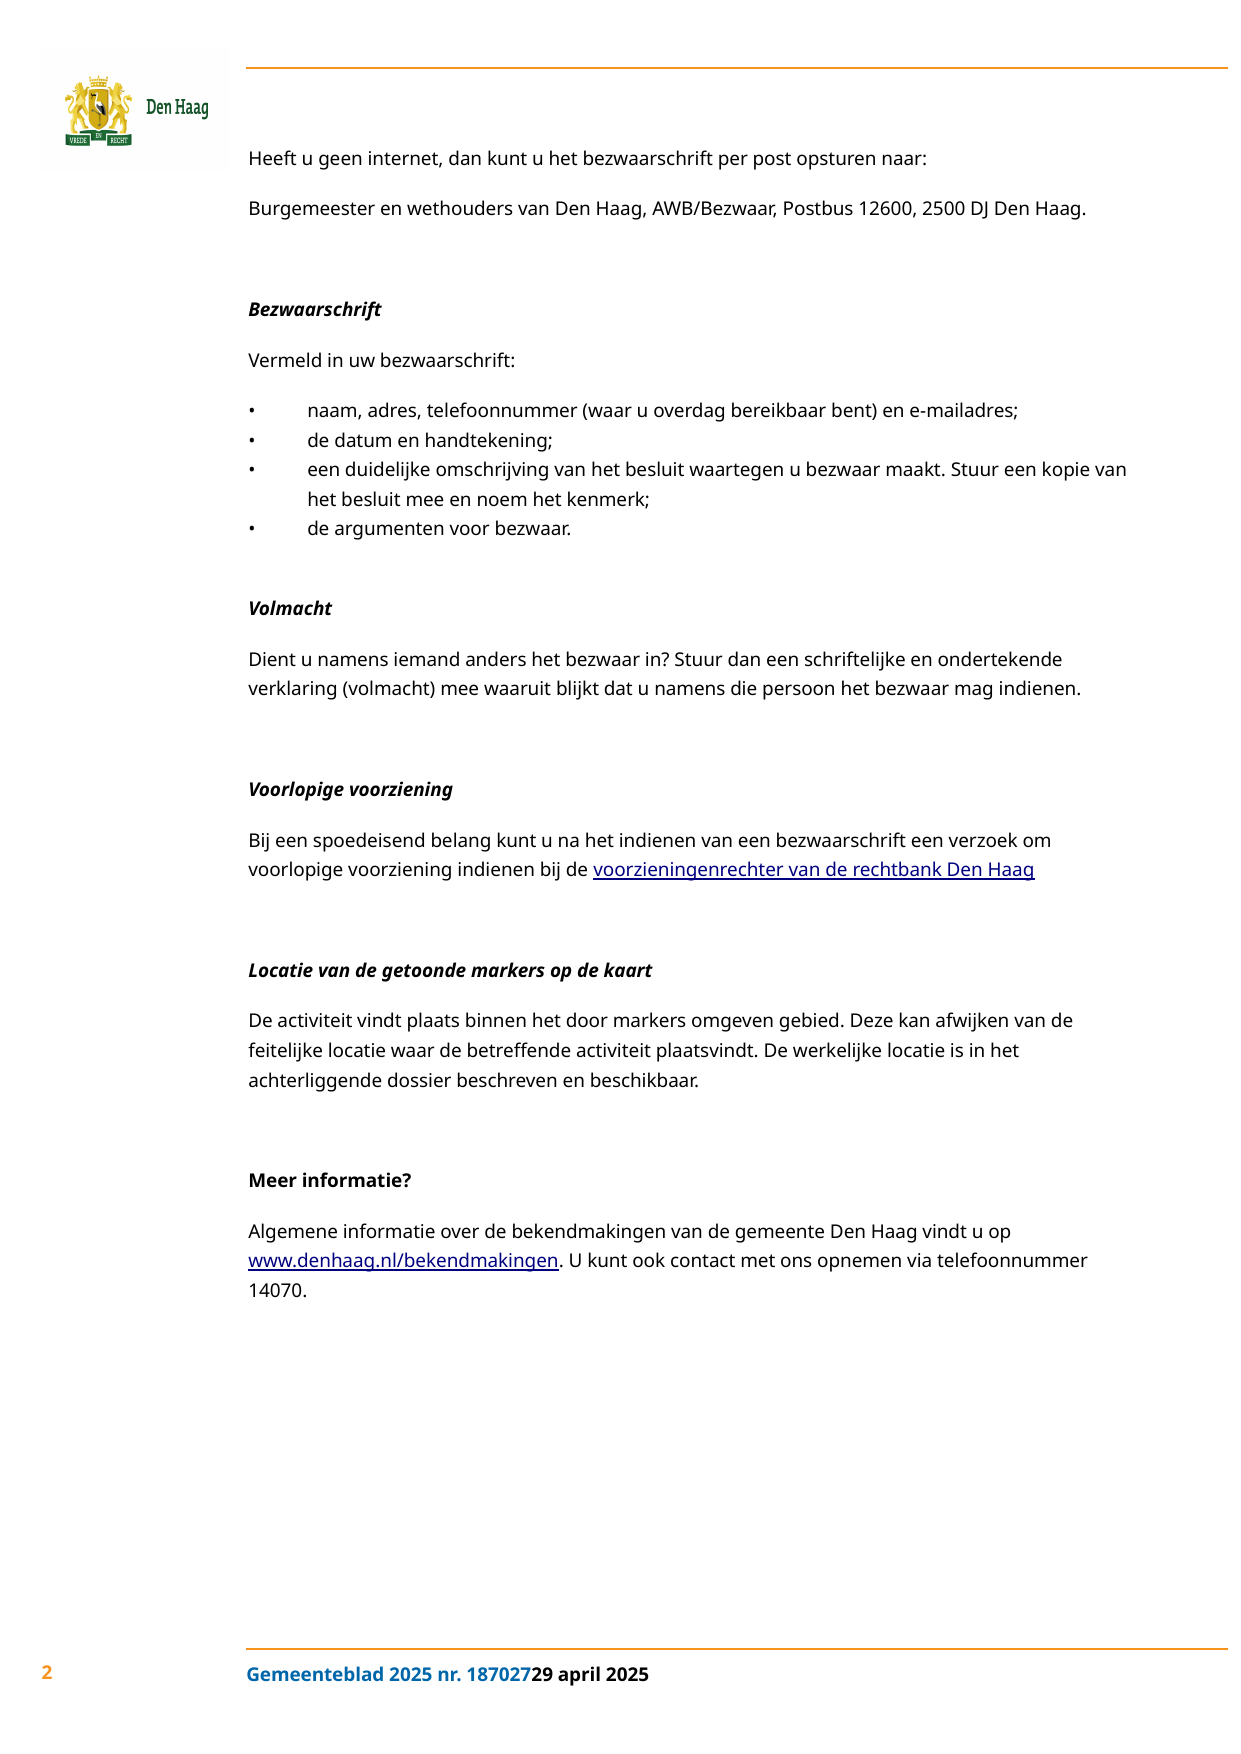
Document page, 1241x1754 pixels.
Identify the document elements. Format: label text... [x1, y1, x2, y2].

list een duidelijke omschrijving van het besluit waartegen u bezwaar maakt. Stuur een kopie van het besluit mee en noem het kenmerk; [248, 456, 1152, 512]
text Burgemeester en wethouders van Den Haag, AWB/Bezwaar, Postbus 12600, 2500 DJ Den Haag. [248, 196, 1152, 221]
text Meer informatie? [248, 1168, 1152, 1193]
text Voorlopige voorziening [248, 776, 1152, 802]
list de datum en handtekening; [248, 427, 1152, 453]
text De activiteit vindt plaats binnen het door markers omgeven gebied. Deze kan afwijken van de feitelijke locatie waar de betreffende activiteit plaatsvindt. De werkelijke locatie is in het achterliggende dossier beschreven en beschikbaar. [248, 1008, 1152, 1093]
text Vermeld in uw bezwaarschrift: [248, 347, 1152, 373]
text Algemene informatie over de bekendmakingen van de gemeente Den Haag vindt u op www.denhaag.nl/bekendmakingen. U kunt ook contact met ons opnemen via telefoonnummer 14070. [248, 1218, 1152, 1303]
text Volmacht [248, 596, 1152, 621]
list naam, adres, telefoonnummer (waar u overdag bereikbaar bent) en e-mailadres; [248, 397, 1152, 423]
list de argumenten voor bezwaar. [248, 516, 1152, 541]
text Bezwaarschrift [248, 296, 1152, 322]
text Bij een spoedeisend belang kunt u na het indienen van een bezwaarschrift een verzoek om voorlopige voorziening indienen bij de voorzieningenrechter van de rechtbank Den Haag [248, 827, 1152, 882]
picture [41, 47, 231, 172]
text Heeft u geen internet, dan kunt u het bezwaarschrift per post opsturen naar: [248, 145, 1152, 171]
text Locatie van de getoonde markers op de kaart [248, 957, 1152, 983]
text Dient u namens iemand anders het bezwaar in? Stuur dan een schriftelijke en ondertekende verklaring (volmacht) mee waaruit blijkt dat u namens die persoon het bezwaar mag indienen. [248, 646, 1152, 701]
